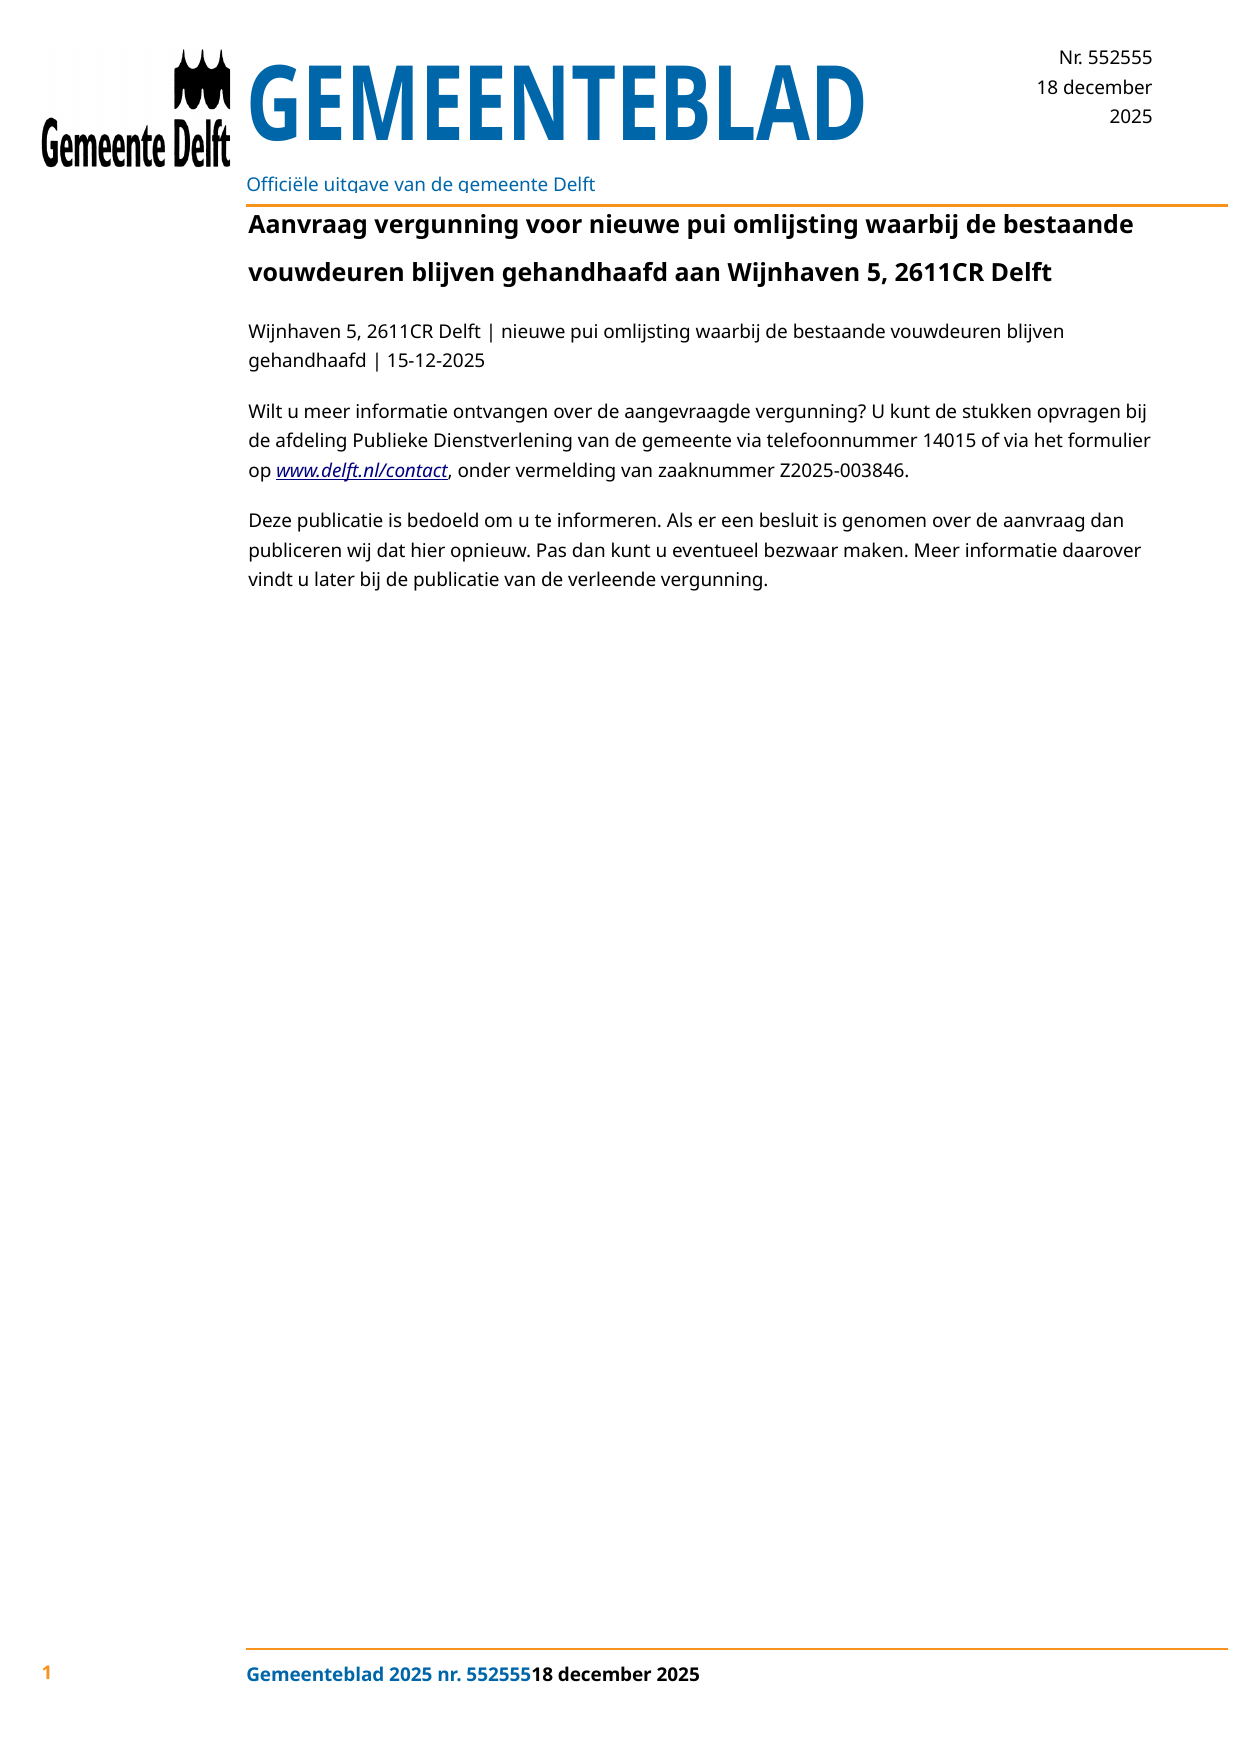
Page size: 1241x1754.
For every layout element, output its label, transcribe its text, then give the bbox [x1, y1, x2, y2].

text Aanvraag vergunning voor nieuwe pui omlijsting waarbij de bestaande vouwdeuren blijven gehandhaafd aan Wijnhaven 5, 2611CR Delft [248, 207, 1152, 288]
text Deze publicatie is bedoeld om u te informeren. Als er een besluit is genomen over de aanvraag dan publiceren wij dat hier opnieuw. Pas dan kunt u eventueel bezwaar maken. Meer informatie daarover vindt u later bij de publicatie van de verleende vergunning. [248, 507, 1152, 592]
text Wilt u meer informatie ontvangen over de aangevraagde vergunning? U kunt de stukken opvragen bij de afdeling Publieke Dienstverlening van de gemeente via telefoonnummer 14015 of via het formulier op www.delft.nl/contact, onder vermelding van zaaknummer Z2025-003846. [248, 398, 1152, 483]
picture [41, 47, 231, 172]
text Wijnhaven 5, 2611CR Delft | nieuwe pui omlijsting waarbij de bestaande vouwdeuren blijven gehandhaafd | 15-12-2025 [248, 318, 1152, 373]
